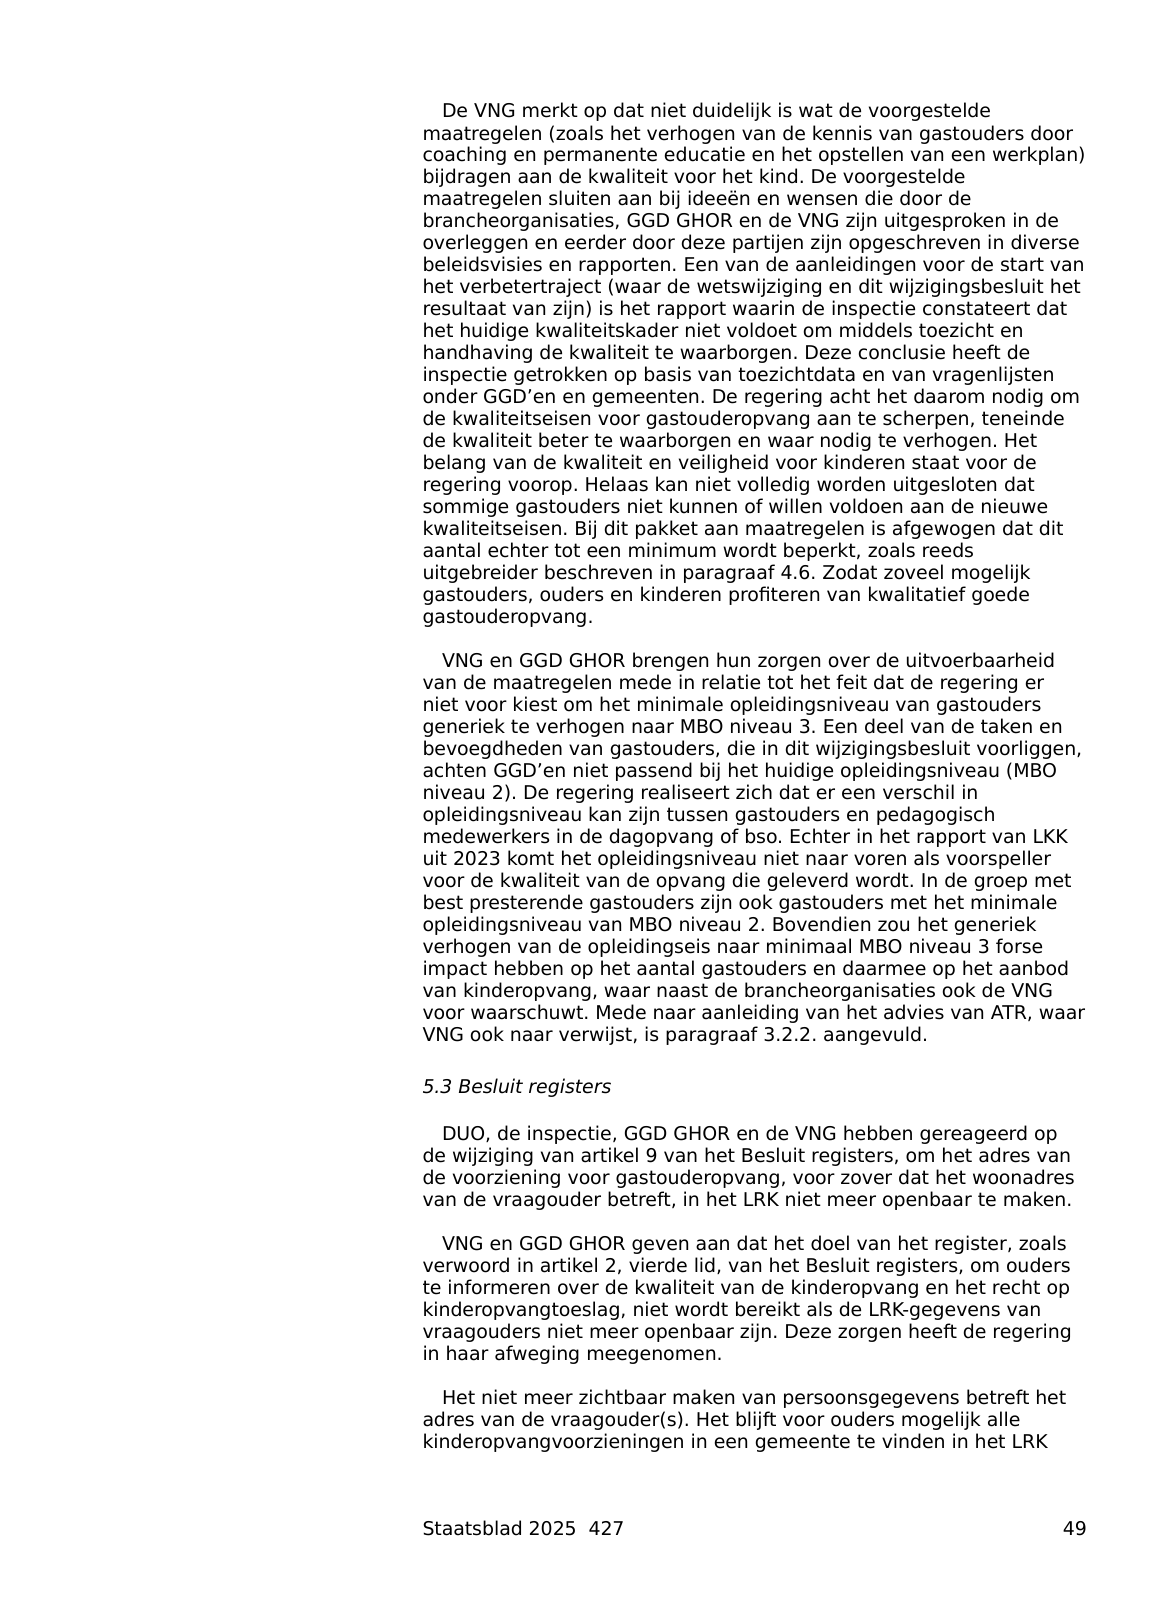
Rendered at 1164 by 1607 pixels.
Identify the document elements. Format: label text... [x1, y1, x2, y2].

text VNG en GGD GHOR geven aan dat het doel van het register, zoals verwoord in artikel 2, vierde lid, van het Besluit registers, om ouders te informeren over de kwaliteit van de kinderopvang en het recht op kinderopvangtoeslag, niet wordt bereikt als de LRK-gegevens van vraagouders niet meer openbaar zijn. Deze zorgen heeft de regering in haar afweging meegenomen. [422, 1233, 1087, 1365]
text DUO, de inspectie, GGD GHOR en de VNG hebben gereageerd op de wijziging van artikel 9 van het Besluit registers, om het adres van de voorziening voor gastouderopvang, voor zover dat het woonadres van de vraagouder betreft, in het LRK niet meer openbaar te maken. [422, 1123, 1087, 1211]
text VNG en GGD GHOR brengen hun zorgen over de uitvoerbaarheid van de maatregelen mede in relatie tot het feit dat de regering er niet voor kiest om het minimale opleidingsniveau van gastouders generiek te verhogen naar MBO niveau 3. Een deel van de taken en bevoegdheden van gastouders, die in dit wijzigingsbesluit voorliggen, achten GGD’en niet passend bij het huidige opleidingsniveau (MBO niveau 2). De regering realiseert zich dat er een verschil in opleidingsniveau kan zijn tussen gastouders en pedagogisch medewerkers in de dagopvang of bso. Echter in het rapport van LKK uit 2023 komt het opleidingsniveau niet naar voren als voorspeller voor de kwaliteit van de opvang die geleverd wordt. In de groep met best presterende gastouders zijn ook gastouders met het minimale opleidingsniveau van MBO niveau 2. Bovendien zou het generiek verhogen van de opleidingseis naar minimaal MBO niveau 3 forse impact hebben op het aantal gastouders en daarmee op het aanbod van kinderopvang, waar naast de brancheorganisaties ook de VNG voor waarschuwt. Mede naar aanleiding van het advies van ATR, waar VNG ook naar verwijst, is paragraaf 3.2.2. aangevuld. [422, 650, 1087, 1046]
text De VNG merkt op dat niet duidelijk is wat de voorgestelde maatregelen (zoals het verhogen van de kennis van gastouders door coaching en permanente educatie en het opstellen van een werkplan) bijdragen aan de kwaliteit voor het kind. De voorgestelde maatregelen sluiten aan bij ideeën en wensen die door de brancheorganisaties, GGD GHOR en de VNG zijn uitgesproken in de overleggen en eerder door deze partijen zijn opgeschreven in diverse beleidsvisies en rapporten. Een van de aanleidingen voor de start van het verbetertraject (waar de wetswijziging en dit wijzigingsbesluit het resultaat van zijn) is het rapport waarin de inspectie constateert dat het huidige kwaliteitskader niet voldoet om middels toezicht en handhaving de kwaliteit te waarborgen. Deze conclusie heeft de inspectie getrokken op basis van toezichtdata en van vragenlijsten onder GGD’en en gemeenten. De regering acht het daarom nodig om de kwaliteitseisen voor gastouderopvang aan te scherpen, teneinde de kwaliteit beter te waarborgen en waar nodig te verhogen. Het belang van de kwaliteit en veiligheid voor kinderen staat voor de regering voorop. Helaas kan niet volledig worden uitgesloten dat sommige gastouders niet kunnen of willen voldoen aan de nieuwe kwaliteitseisen. Bij dit pakket aan maatregelen is afgewogen dat dit aantal echter tot een minimum wordt beperkt, zoals reeds uitgebreider beschreven in paragraaf 4.6. Zodat zoveel mogelijk gastouders, ouders en kinderen profiteren van kwalitatief goede gastouderopvang. [422, 100, 1087, 628]
subtitle 5.3 Besluit registers [422, 1076, 1087, 1098]
text Het niet meer zichtbaar maken van persoonsgegevens betreft het adres van de vraagouder(s). Het blijft voor ouders mogelijk alle kinderopvangvoorzieningen in een gemeente te vinden in het LRK [422, 1387, 1087, 1453]
